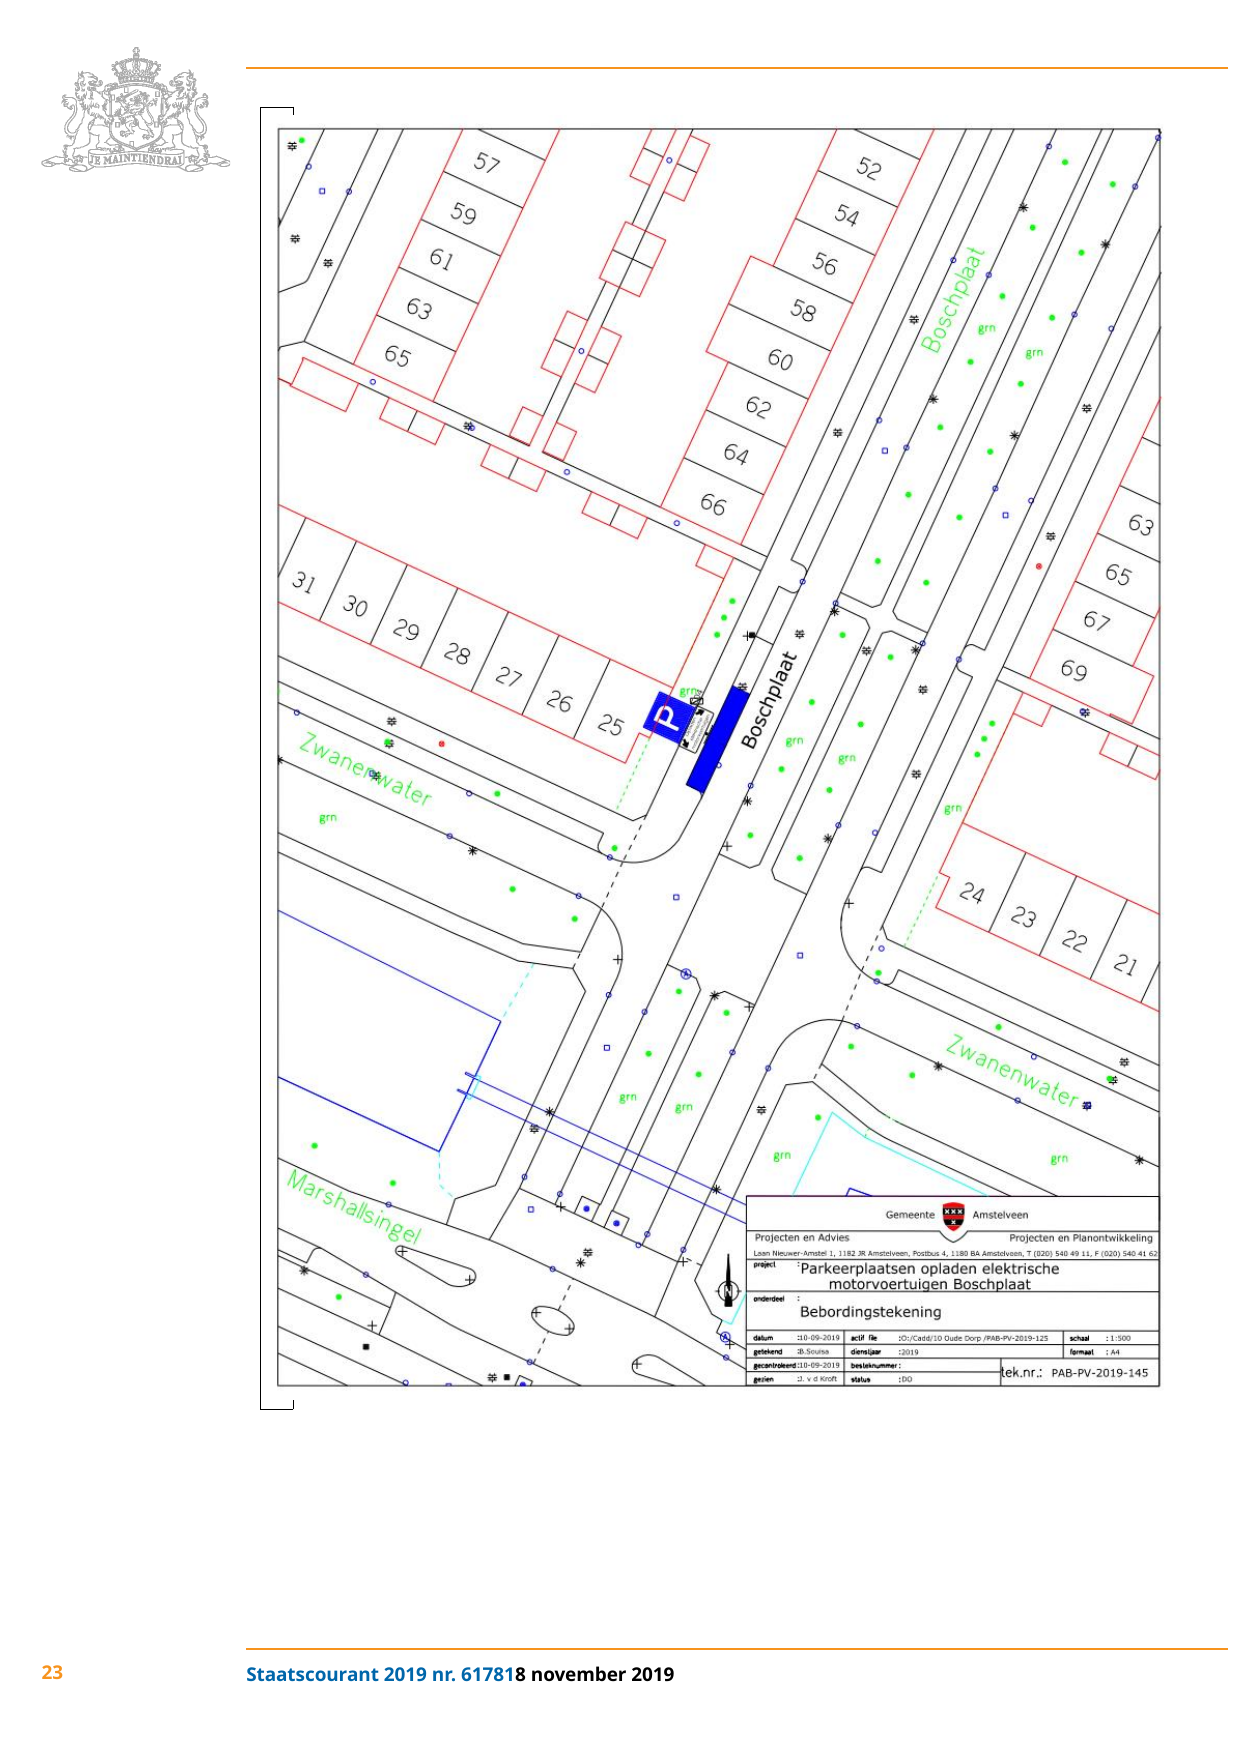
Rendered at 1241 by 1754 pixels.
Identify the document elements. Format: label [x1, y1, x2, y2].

picture [268, 115, 1173, 1400]
picture [41, 47, 231, 172]
